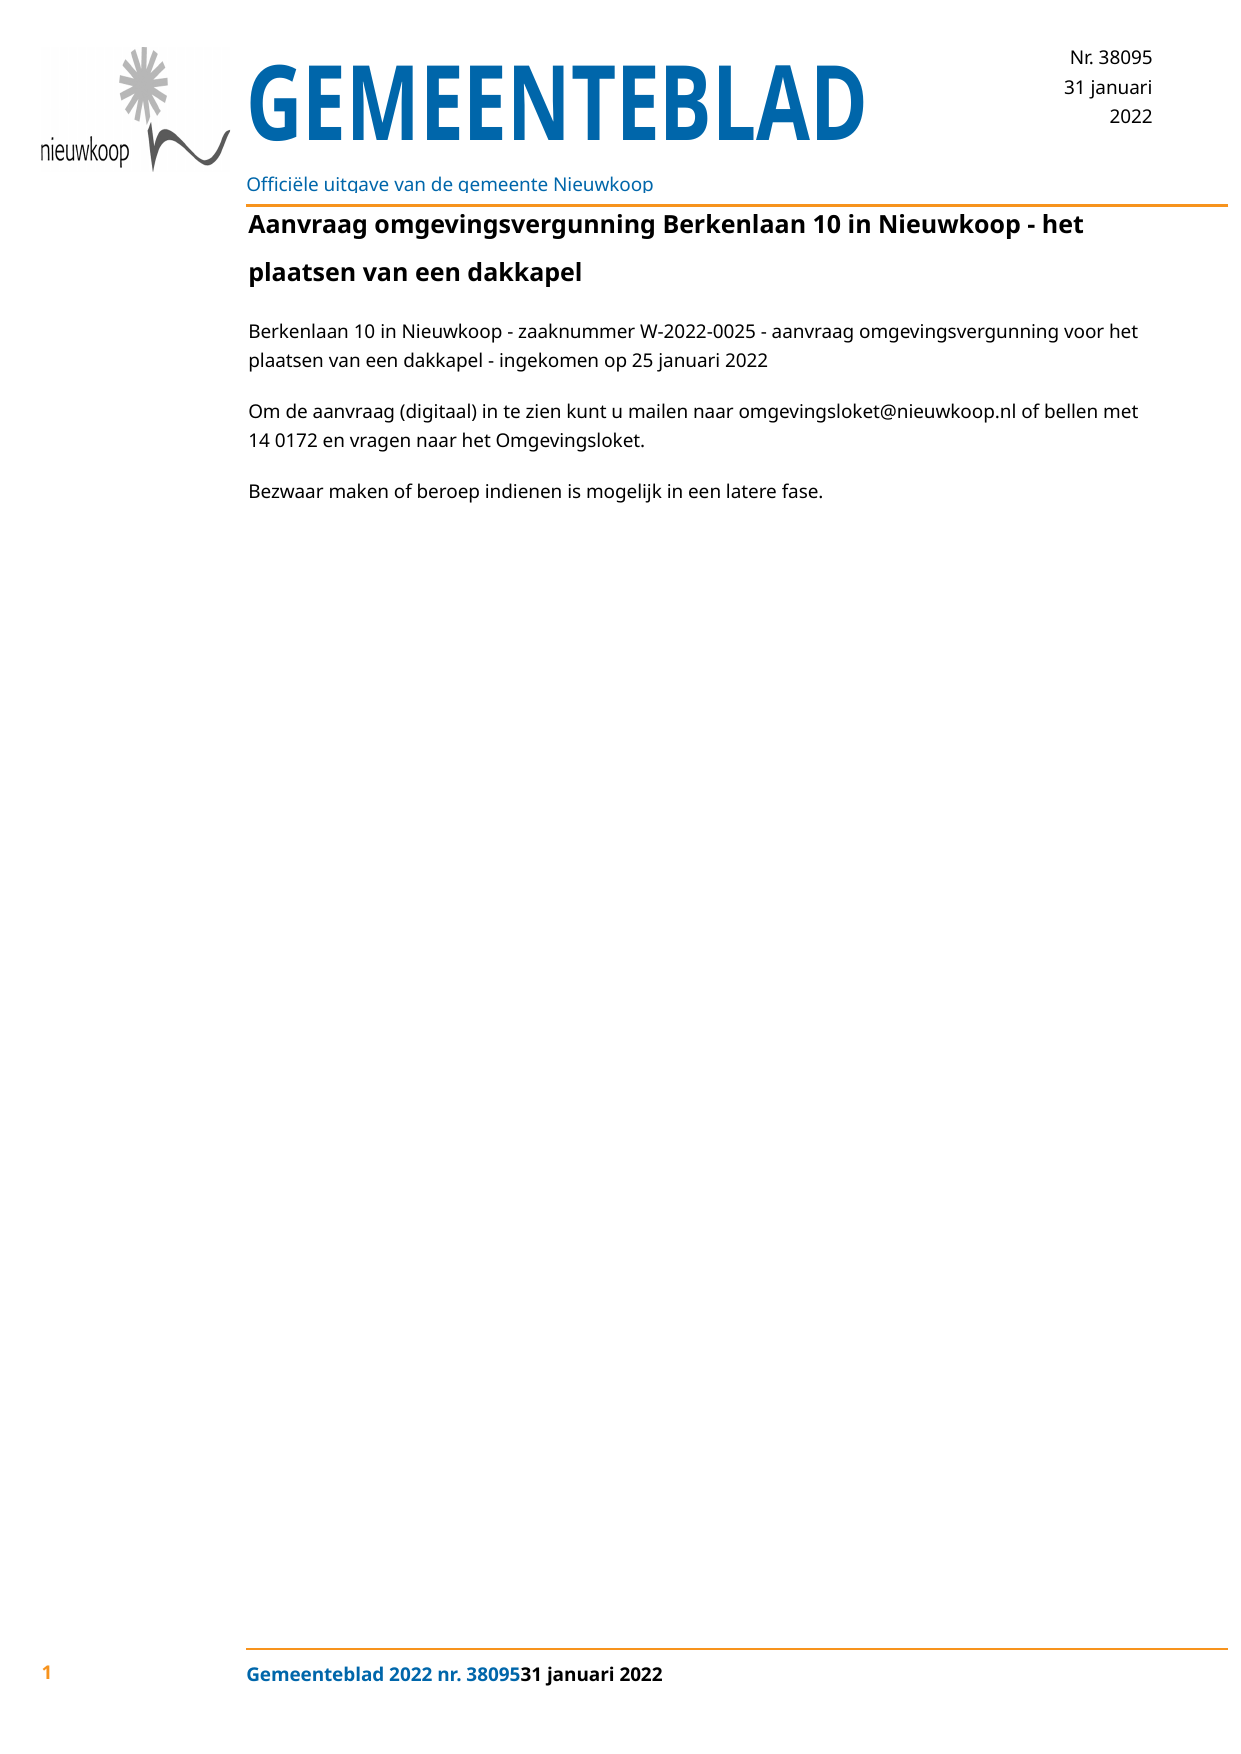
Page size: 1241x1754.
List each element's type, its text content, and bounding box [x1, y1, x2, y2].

picture [41, 47, 231, 172]
text Om de aanvraag (digitaal) in te zien kunt u mailen naar omgevingsloket@nieuwkoop.nl of bellen met 14 0172 en vragen naar het Omgevingsloket. [248, 398, 1152, 453]
text Bezwaar maken of beroep indienen is mogelijk in een latere fase. [248, 478, 1152, 504]
text Berkenlaan 10 in Nieuwkoop - zaaknummer W-2022-0025 - aanvraag omgevingsvergunning voor het plaatsen van een dakkapel - ingekomen op 25 januari 2022 [248, 318, 1152, 373]
text Aanvraag omgevingsvergunning Berkenlaan 10 in Nieuwkoop - het plaatsen van een dakkapel [248, 207, 1152, 288]
